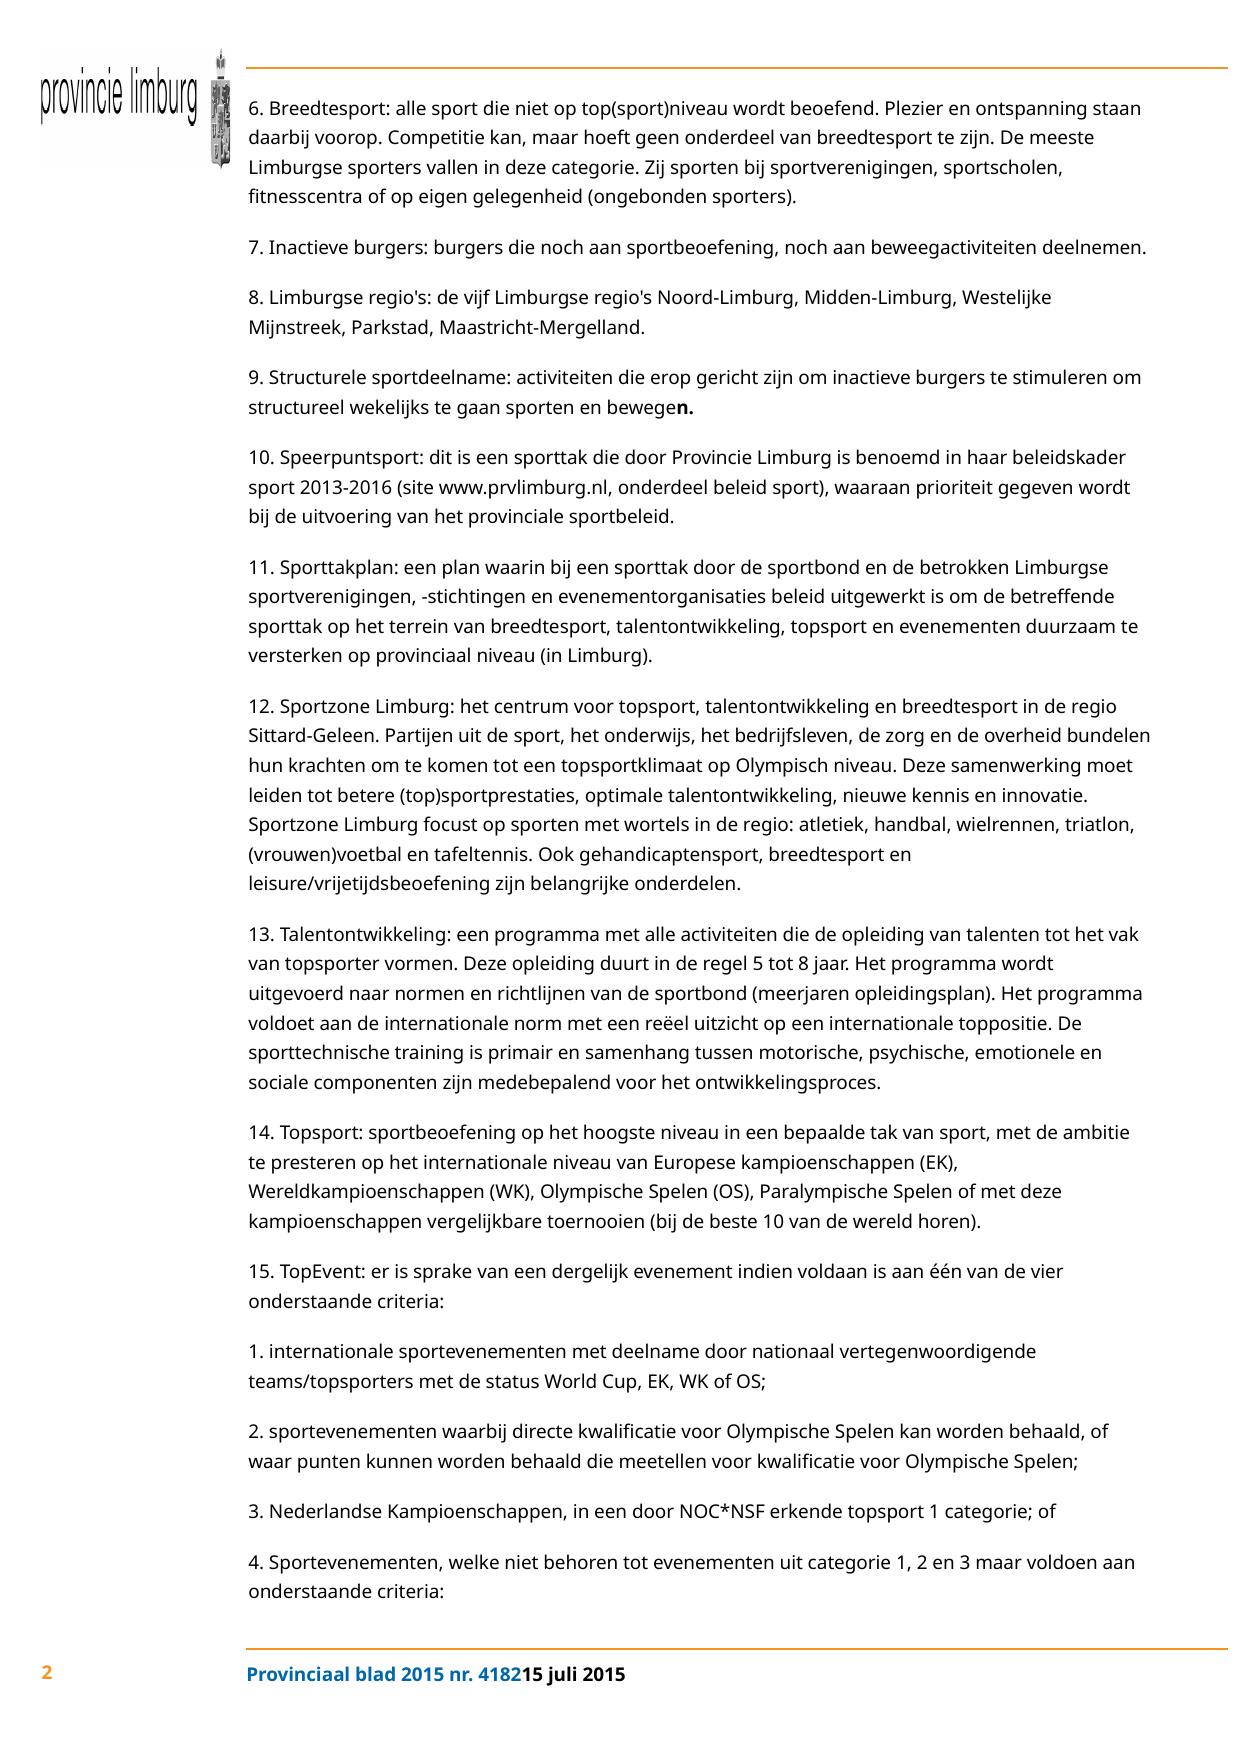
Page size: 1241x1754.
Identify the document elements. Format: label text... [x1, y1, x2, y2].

text 15. TopEvent: er is sprake van een dergelijk evenement indien voldaan is aan één van de vier onderstaande criteria: [248, 1258, 1152, 1314]
text 1. internationale sportevenementen met deelname door nationaal vertegenwoordigende teams/topsporters met de status World Cup, EK, WK of OS; [248, 1338, 1152, 1394]
text 13. Talentontwikkeling: een programma met alle activiteiten die de opleiding van talenten tot het vak van topsporter vormen. Deze opleiding duurt in de regel 5 tot 8 jaar. Het programma wordt uitgevoerd naar normen en richtlijnen van de sportbond (meerjaren opleidingsplan). Het programma voldoet aan de internationale norm met een reëel uitzicht op een internationale toppositie. De sporttechnische training is primair en samenhang tussen motorische, psychische, emotionele en sociale componenten zijn medebepalend voor het ontwikkelingsproces. [248, 921, 1152, 1095]
text 12. Sportzone Limburg: het centrum voor topsport, talentontwikkeling en breedtesport in de regio Sittard-Geleen. Partijen uit de sport, het onderwijs, het bedrijfsleven, de zorg en de overheid bundelen hun krachten om te komen tot een topsportklimaat op Olympisch niveau. Deze samenwerking moet leiden tot betere (top)sportprestaties, optimale talentontwikkeling, nieuwe kennis en innovatie. Sportzone Limburg focust op sporten met wortels in de regio: atletiek, handbal, wielrennen, triatlon, (vrouwen)voetbal en tafeltennis. Ook gehandicaptensport, breedtesport en leisure/vrijetijdsbeoefening zijn belangrijke onderdelen. [248, 693, 1152, 896]
text 3. Nederlandse Kampioenschappen, in een door NOC*NSF erkende topsport 1 categorie; of [248, 1498, 1152, 1524]
text 8. Limburgse regio's: de vijf Limburgse regio's Noord-Limburg, Midden-Limburg, Westelijke Mijnstreek, Parkstad, Maastricht-Mergelland. [248, 284, 1152, 340]
picture [41, 47, 231, 172]
text 11. Sporttakplan: een plan waarin bij een sporttak door de sportbond en de betrokken Limburgse sportverenigingen, -stichtingen en evenementorganisaties beleid uitgewerkt is om de betreffende sporttak op het terrein van breedtesport, talentontwikkeling, topsport en evenementen duurzaam te versterken op provinciaal niveau (in Limburg). [248, 554, 1152, 668]
text 2. sportevenementen waarbij directe kwalificatie voor Olympische Spelen kan worden behaald, of waar punten kunnen worden behaald die meetellen voor kwalificatie voor Olympische Spelen; [248, 1418, 1152, 1474]
text 7. Inactieve burgers: burgers die noch aan sportbeoefening, noch aan beweegactiviteiten deelnemen. [248, 234, 1152, 260]
text 14. Topsport: sportbeoefening op het hoogste niveau in een bepaalde tak van sport, met de ambitie te presteren op het internationale niveau van Europese kampioenschappen (EK), Wereldkampioenschappen (WK), Olympische Spelen (OS), Paralympische Spelen of met deze kampioenschappen vergelijkbare toernooien (bij de beste 10 van de wereld horen). [248, 1119, 1152, 1234]
text 4. Sportevenementen, welke niet behoren tot evenementen uit categorie 1, 2 en 3 maar voldoen aan onderstaande criteria: [248, 1549, 1152, 1604]
text 6. Breedtesport: alle sport die niet op top(sport)niveau wordt beoefend. Plezier en ontspanning staan daarbij voorop. Competitie kan, maar hoeft geen onderdeel van breedtesport te zijn. De meeste Limburgse sporters vallen in deze categorie. Zij sporten bij sportverenigingen, sportscholen, fitnesscentra of op eigen gelegenheid (ongebonden sporters). [248, 95, 1152, 209]
text 9. Structurele sportdeelname: activiteiten die erop gericht zijn om inactieve burgers te stimuleren om structureel wekelijks te gaan sporten en bewegen. [248, 364, 1152, 420]
text 10. Speerpuntsport: dit is een sporttak die door Provincie Limburg is benoemd in haar beleidskader sport 2013-2016 (site www.prvlimburg.nl, onderdeel beleid sport), waaraan prioriteit gegeven wordt bij de uitvoering van het provinciale sportbeleid. [248, 444, 1152, 529]
